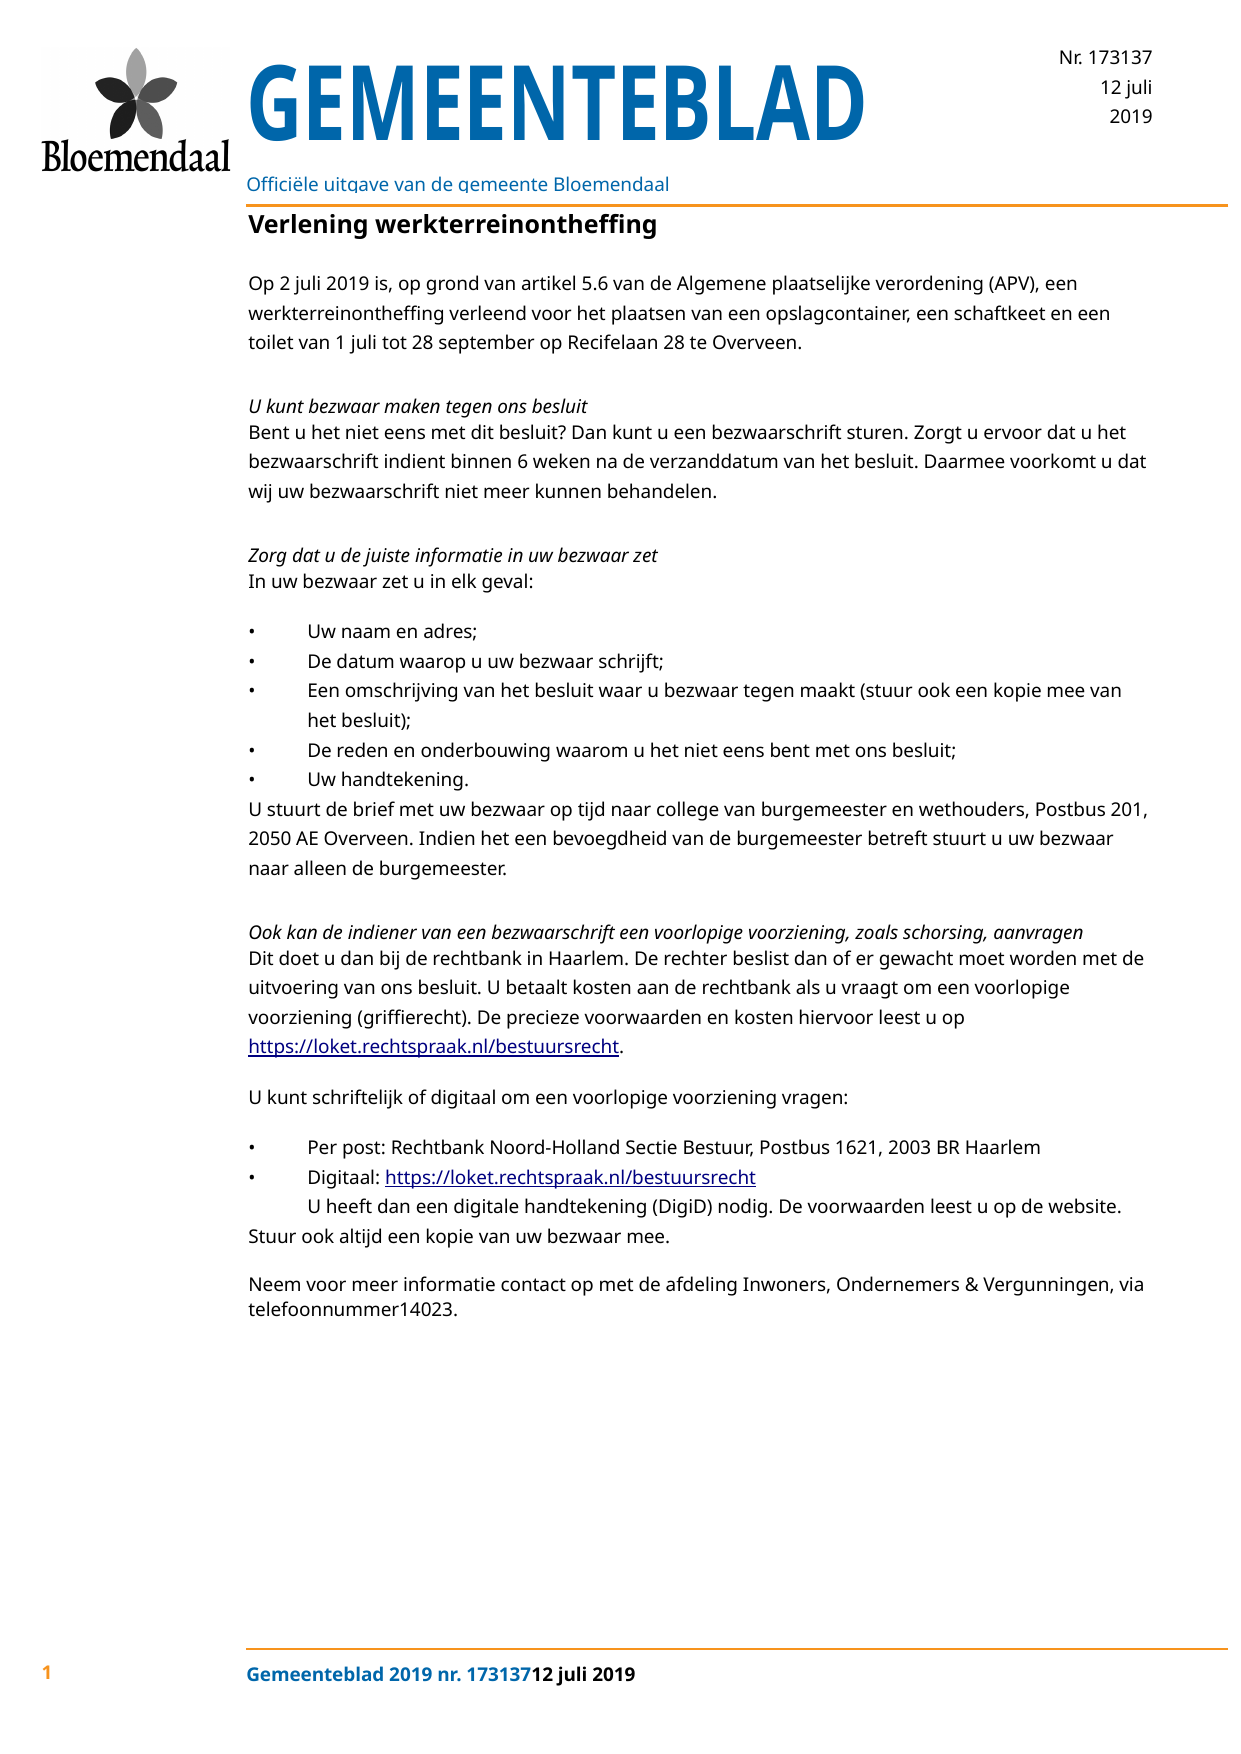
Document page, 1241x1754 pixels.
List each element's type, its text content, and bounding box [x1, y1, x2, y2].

list De datum waarop u uw bezwaar schrijft; [248, 648, 1152, 674]
list U heeft dan een digitale handtekening (DigiD) nodig. De voorwaarden leest u op de website. [248, 1193, 1152, 1219]
list De reden en onderbouwing waarom u het niet eens bent met ons besluit; [248, 737, 1152, 762]
text Op 2 juli 2019 is, op grond van artikel 5.6 van de Algemene plaatselijke verordening (APV), een werkterreinontheffing verleend voor het plaatsen van een opslagcontainer, een schaftkeet en een toilet van 1 juli tot 28 september op Recifelaan 28 te Overveen. [248, 270, 1152, 355]
list Uw naam en adres; [248, 618, 1152, 644]
text Verlening werkterreinontheffing [248, 207, 1152, 241]
text U kunt schriftelijk of digitaal om een voorlopige voorziening vragen: [248, 1084, 1152, 1110]
text U kunt bezwaar maken tegen ons besluit [248, 393, 1152, 419]
text U stuurt de brief met uw bezwaar op tijd naar college van burgemeester en wethouders, Postbus 201, 2050 AE Overveen. Indien het een bevoegdheid van de burgemeester betreft stuurt u uw bezwaar naar alleen de burgemeester. [248, 796, 1152, 881]
text Bent u het niet eens met dit besluit? Dan kunt u een bezwaarschrift sturen. Zorgt u ervoor dat u het bezwaarschrift indient binnen 6 weken na de verzanddatum van het besluit. Daarmee voorkomt u dat wij uw bezwaarschrift niet meer kunnen behandelen. [248, 419, 1152, 504]
list Een omschrijving van het besluit waar u bezwaar tegen maakt (stuur ook een kopie mee van het besluit); [248, 678, 1152, 733]
text Neem voor meer informatie contact op met de afdeling Inwoners, Ondernemers & Vergunningen, via telefoonnummer14023. [248, 1271, 1152, 1322]
list Per post: Rechtbank Noord-Holland Sectie Bestuur, Postbus 1621, 2003 BR Haarlem [248, 1134, 1152, 1160]
text Zorg dat u de juiste informatie in uw bezwaar zet [248, 542, 1152, 568]
text Dit doet u dan bij de rechtbank in Haarlem. De rechter beslist dan of er gewacht moet worden met de uitvoering van ons besluit. U betaalt kosten aan de rechtbank als u vraagt om een voorlopige voorziening (griffierecht). De precieze voorwaarden en kosten hiervoor leest u op https://loket.rechtspraak.nl/bestuursrecht. [248, 945, 1152, 1059]
picture [41, 47, 231, 172]
text Ook kan de indiener van een bezwaarschrift een voorlopige voorziening, zoals schorsing, aanvragen [248, 919, 1152, 945]
text Stuur ook altijd een kopie van uw bezwaar mee. [248, 1223, 1152, 1249]
list Digitaal: https://loket.rechtspraak.nl/bestuursrecht [248, 1164, 1152, 1190]
list Uw handtekening. [248, 766, 1152, 792]
text In uw bezwaar zet u in elk geval: [248, 568, 1152, 594]
